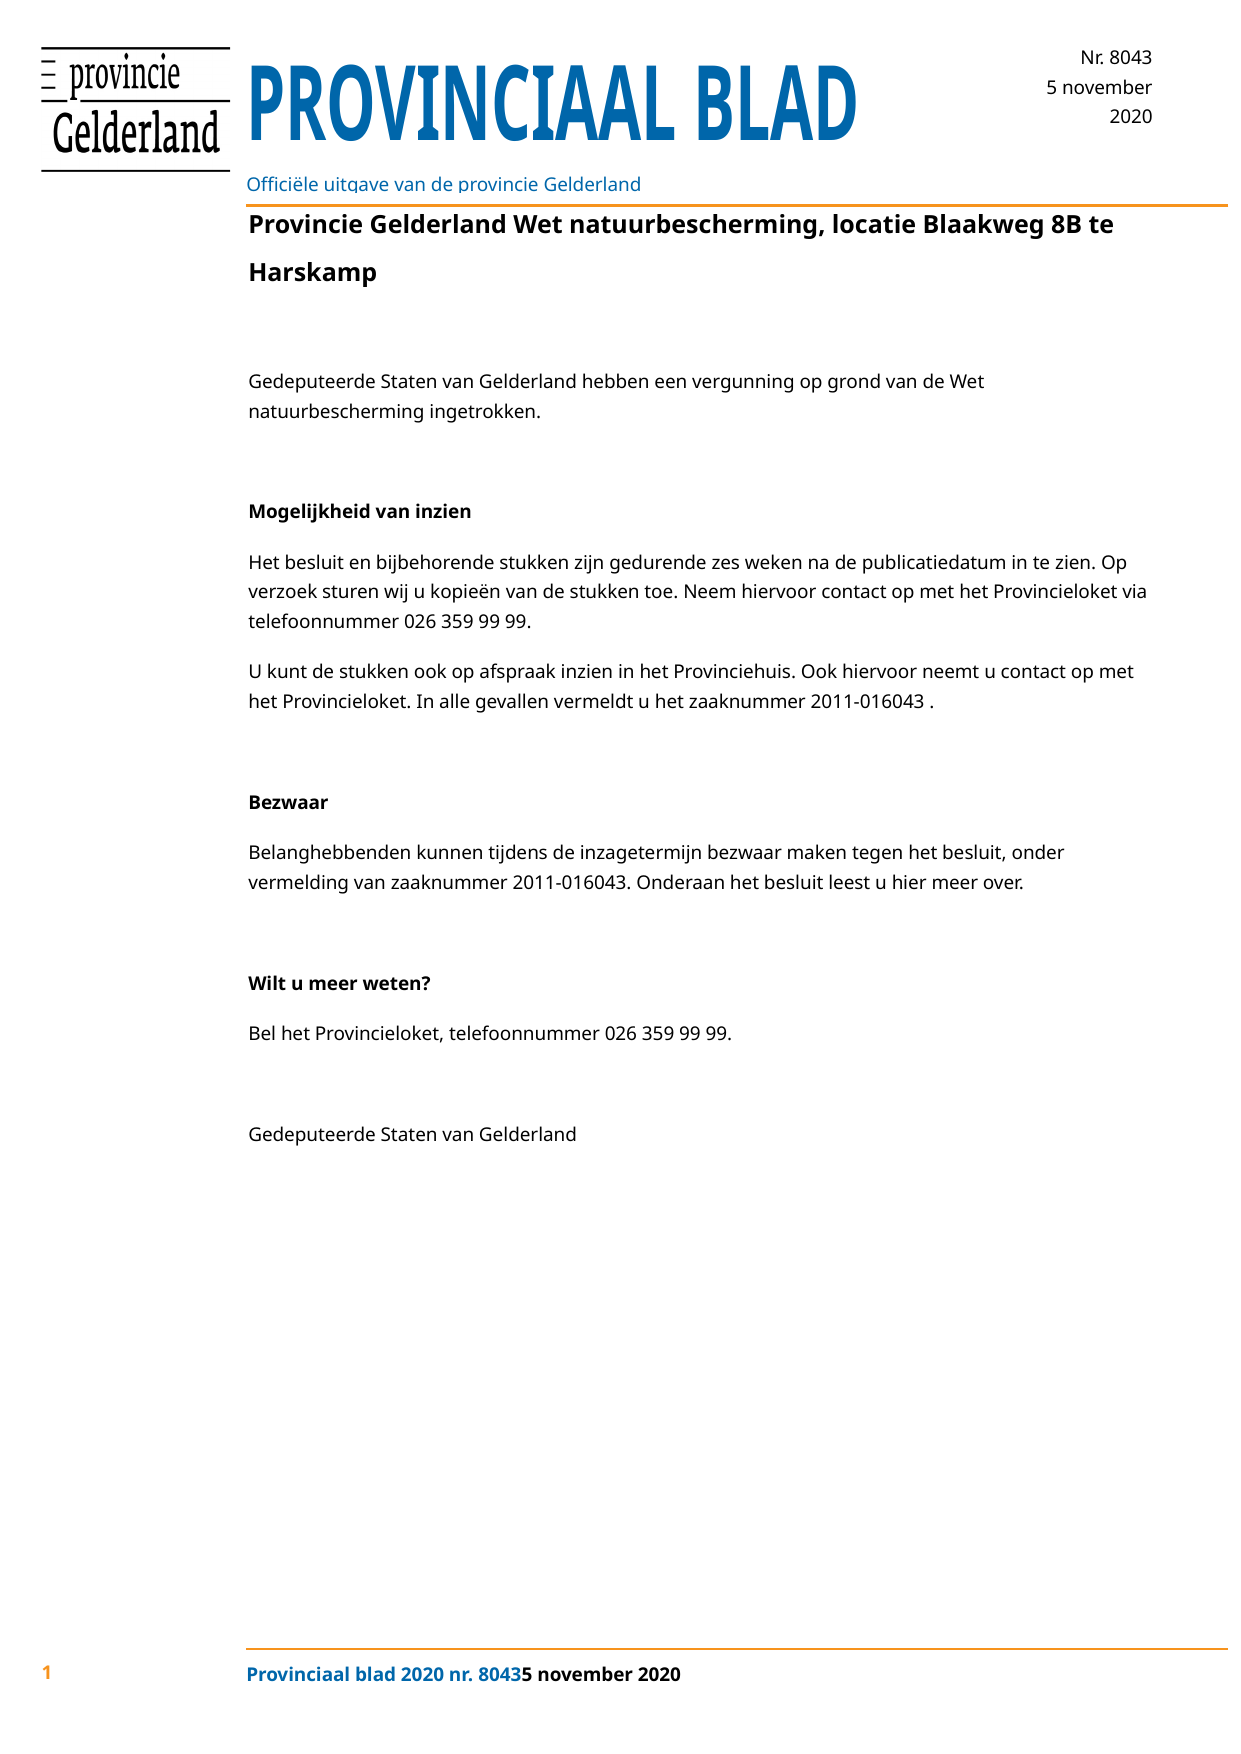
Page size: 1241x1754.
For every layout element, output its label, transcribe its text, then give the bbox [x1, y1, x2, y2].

text Bel het Provincieloket, telefoonnummer 026 359 99 99. [248, 1020, 1152, 1046]
text Gedeputeerde Staten van Gelderland hebben een vergunning op grond van de Wet natuurbescherming ingetrokken. [248, 368, 1152, 424]
text U kunt de stukken ook op afspraak inzien in het Provinciehuis. Ook hiervoor neemt u contact op met het Provincieloket. In alle gevallen vermeldt u het zaaknummer 2011-016043 . [248, 659, 1152, 714]
text Wilt u meer weten? [248, 970, 1152, 996]
text Provincie Gelderland Wet natuurbescherming, locatie Blaakweg 8B te Harskamp [248, 207, 1152, 288]
text Gedeputeerde Staten van Gelderland [248, 1121, 1152, 1147]
text Mogelijkheid van inzien [248, 499, 1152, 524]
picture [41, 47, 231, 172]
text Bezwaar [248, 789, 1152, 815]
text Het besluit en bijbehorende stukken zijn gedurende zes weken na de publicatiedatum in te zien. Op verzoek sturen wij u kopieën van de stukken toe. Neem hiervoor contact op met het Provincieloket via telefoonnummer 026 359 99 99. [248, 549, 1152, 634]
text Belanghebbenden kunnen tijdens de inzagetermijn bezwaar maken tegen het besluit, onder vermelding van zaaknummer 2011-016043. Onderaan het besluit leest u hier meer over. [248, 839, 1152, 895]
